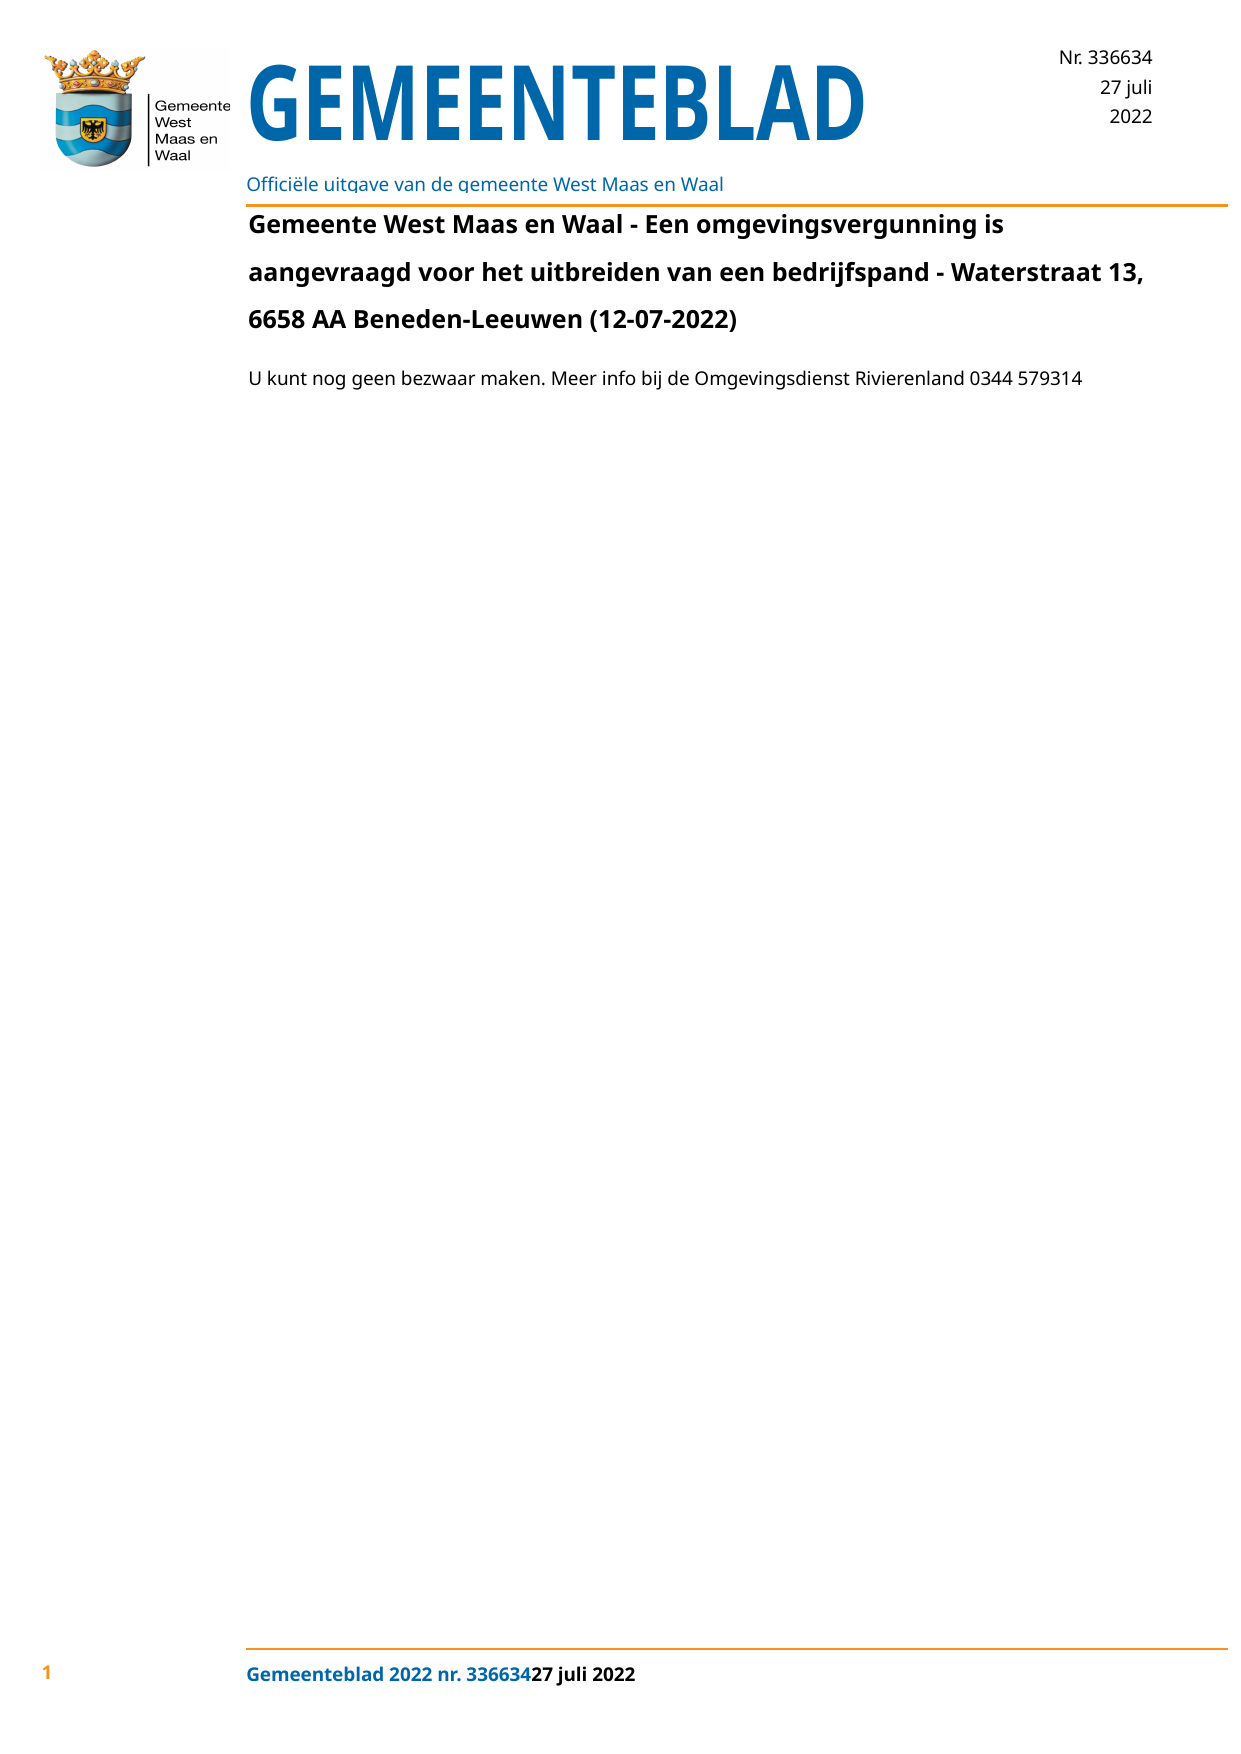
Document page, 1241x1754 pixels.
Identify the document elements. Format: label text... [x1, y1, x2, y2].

text U kunt nog geen bezwaar maken. Meer info bij de Omgevingsdienst Rivierenland 0344 579314 [248, 366, 1152, 391]
text Gemeente West Maas en Waal - Een omgevingsvergunning is aangevraagd voor het uitbreiden van een bedrijfspand - Waterstraat 13, 6658 AA Beneden-Leeuwen (12-07-2022) [248, 207, 1152, 336]
picture [41, 47, 231, 172]
